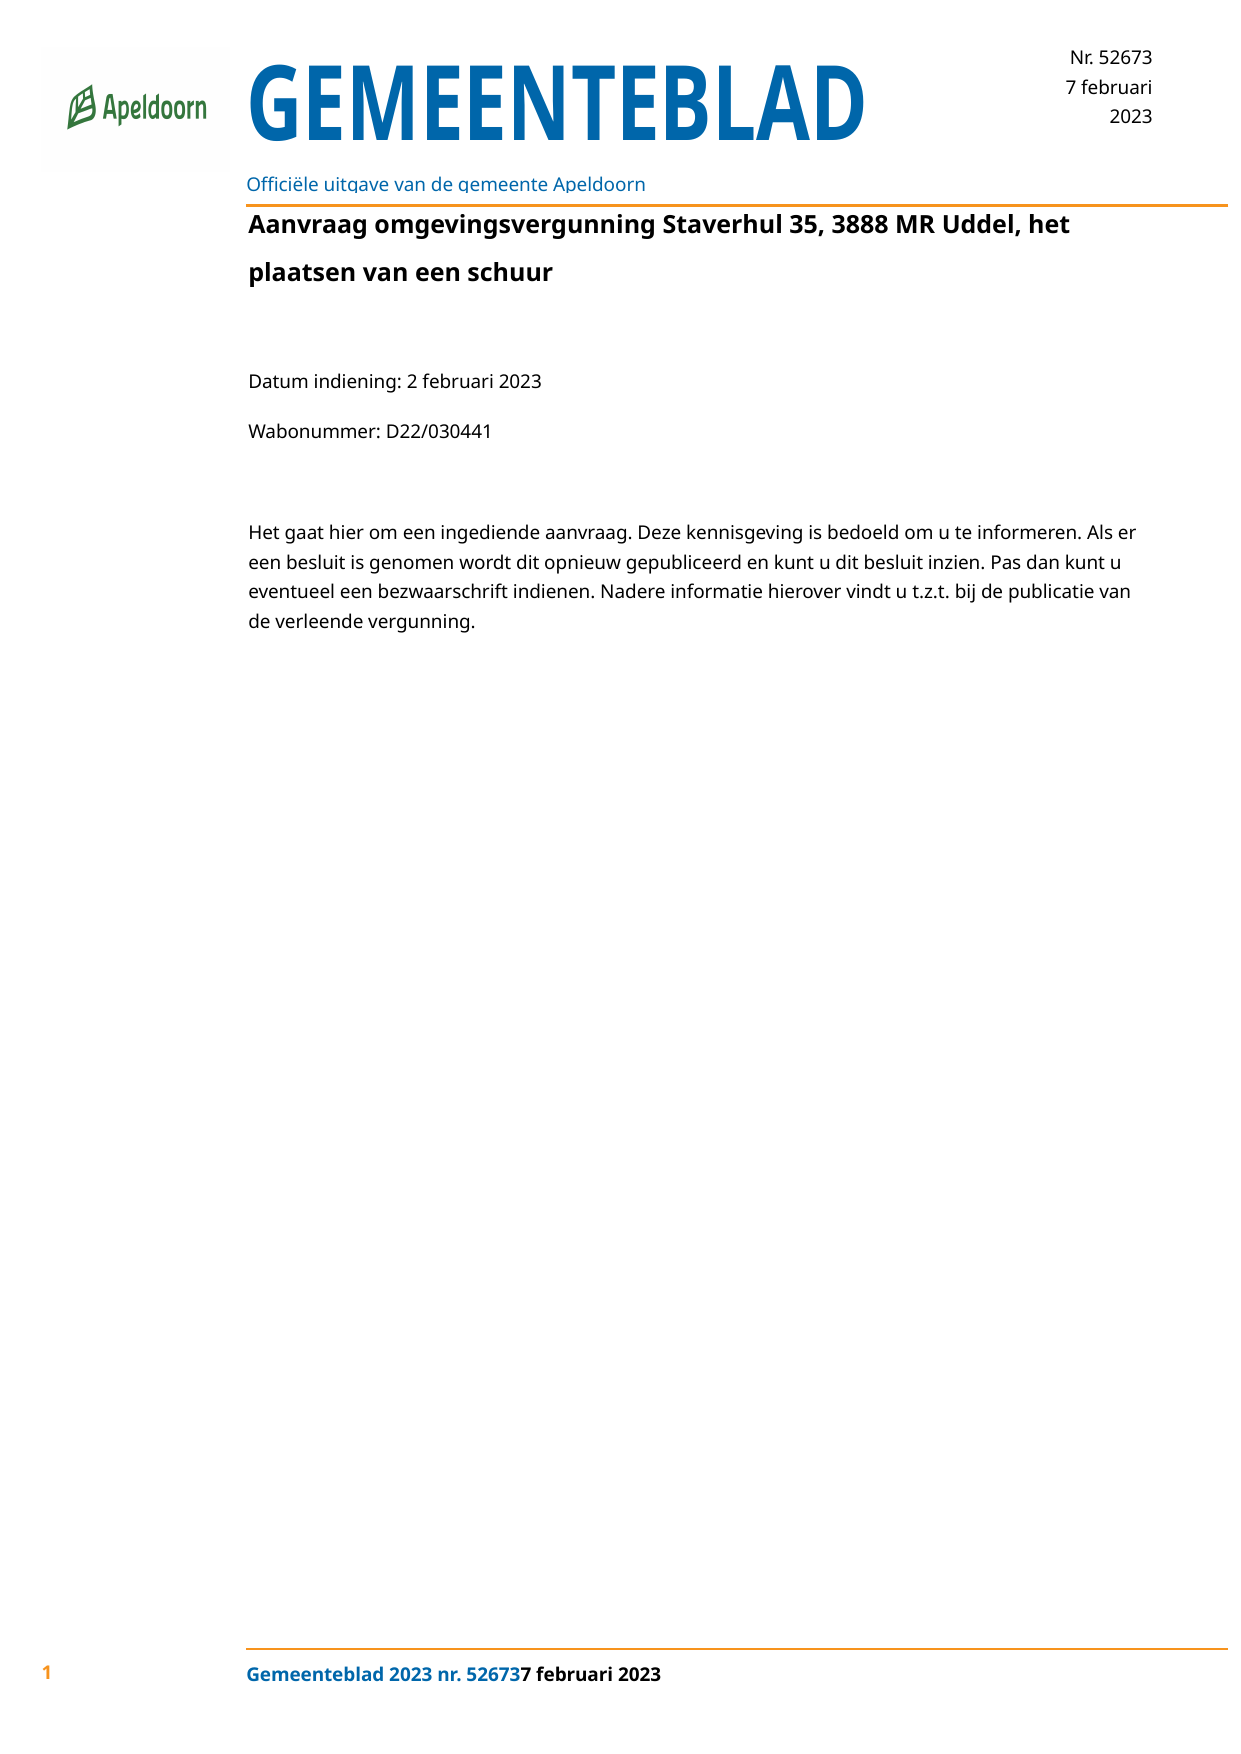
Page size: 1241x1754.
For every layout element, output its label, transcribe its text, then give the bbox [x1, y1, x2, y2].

picture [41, 47, 231, 172]
text Aanvraag omgevingsvergunning Staverhul 35, 3888 MR Uddel, het plaatsen van een schuur [248, 207, 1152, 288]
text Het gaat hier om een ingediende aanvraag. Deze kennisgeving is bedoeld om u te informeren. Als er een besluit is genomen wordt dit opnieuw gepubliceerd en kunt u dit besluit inzien. Pas dan kunt u eventueel een bezwaarschrift indienen. Nadere informatie hierover vindt u t.z.t. bij de publicatie van de verleende vergunning. [248, 519, 1152, 634]
text Wabonummer: D22/030441 [248, 419, 1152, 444]
text Datum indiening: 2 februari 2023 [248, 368, 1152, 394]
